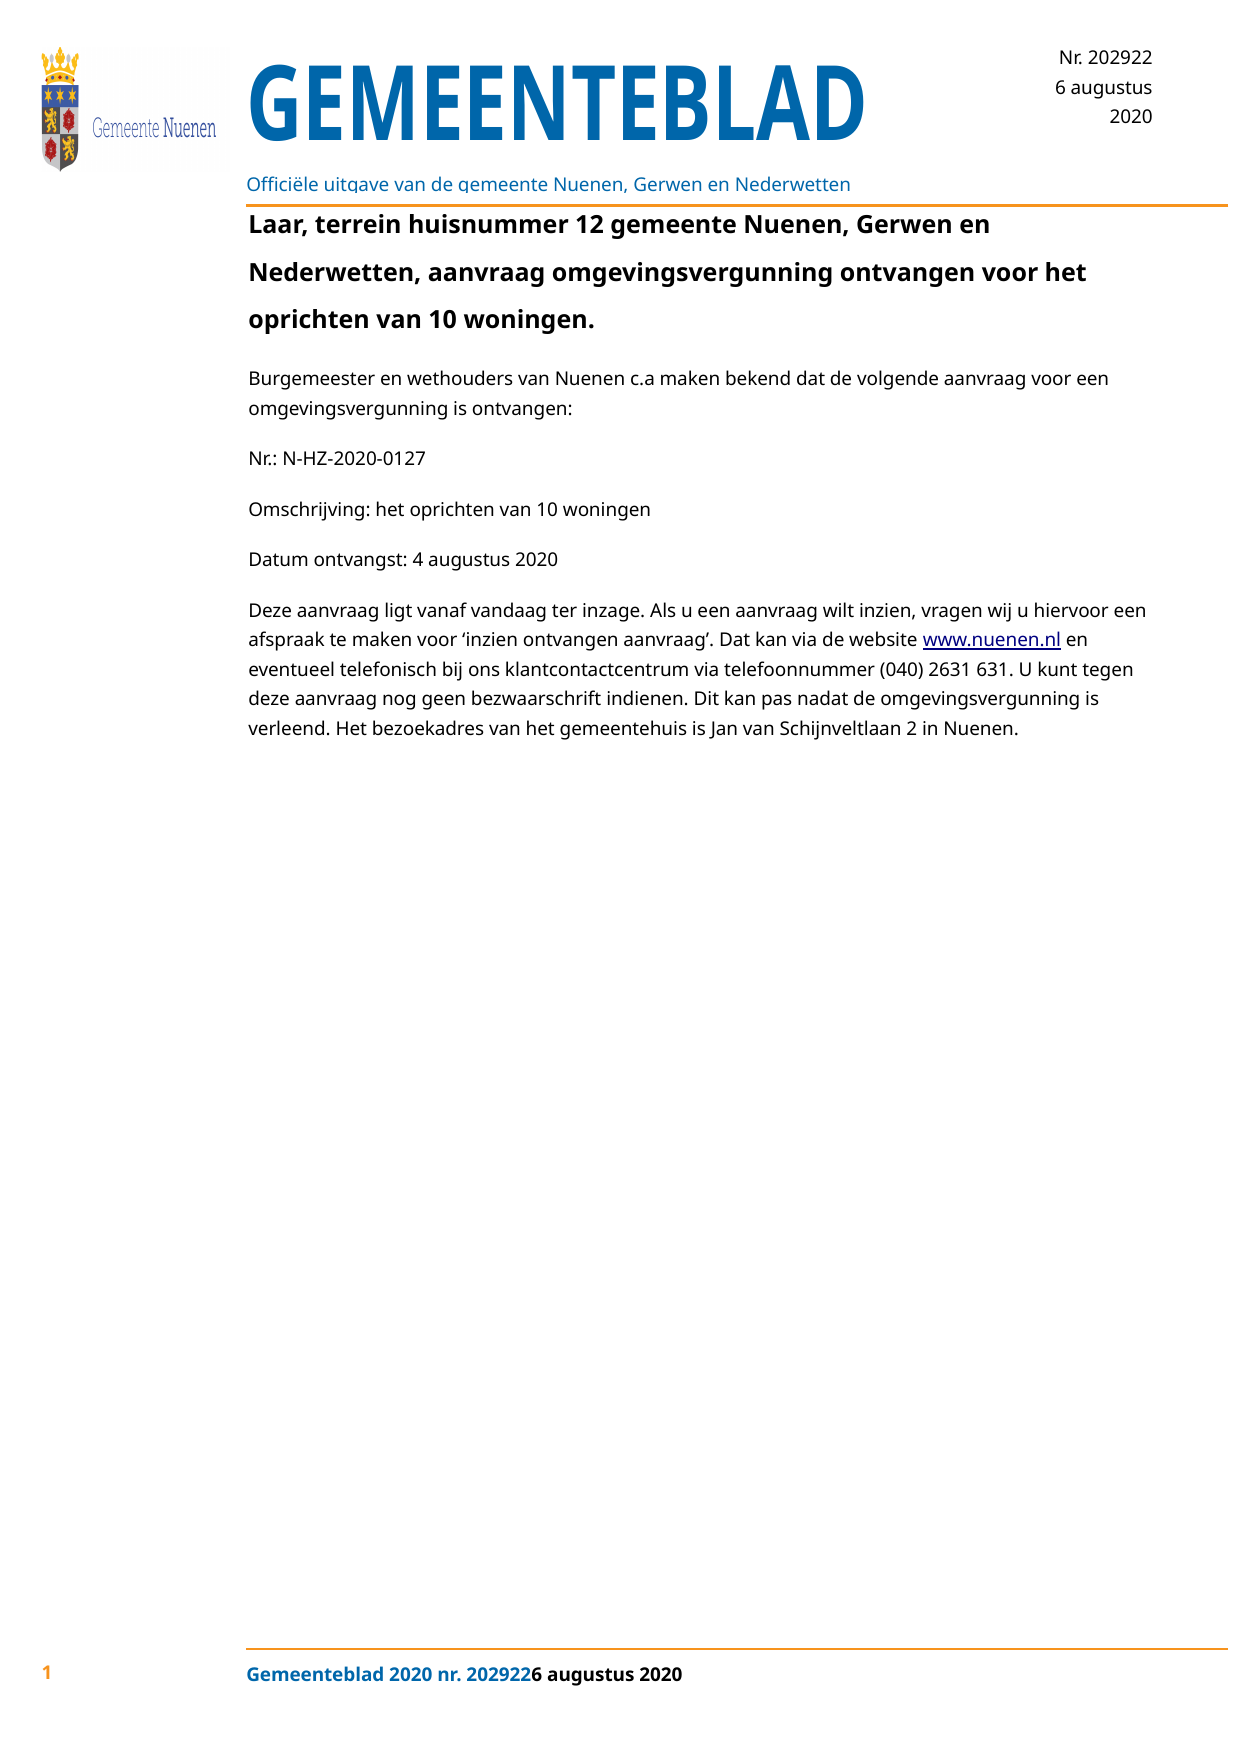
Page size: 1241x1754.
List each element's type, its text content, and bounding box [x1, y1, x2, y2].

text Deze aanvraag ligt vanaf vandaag ter inzage. Als u een aanvraag wilt inzien, vragen wij u hiervoor een afspraak te maken voor ‘inzien ontvangen aanvraag’. Dat kan via de website www.nuenen.nl en eventueel telefonisch bij ons klantcontactcentrum via telefoonnummer (040) 2631 631. U kunt tegen deze aanvraag nog geen bezwaarschrift indienen. Dit kan pas nadat de omgevingsvergunning is verleend. Het bezoekadres van het gemeentehuis is Jan van Schijnveltlaan 2 in Nuenen. [248, 597, 1152, 741]
text Burgemeester en wethouders van Nuenen c.a maken bekend dat de volgende aanvraag voor een omgevingsvergunning is ontvangen: [248, 366, 1152, 421]
text Datum ontvangst: 4 augustus 2020 [248, 546, 1152, 572]
text Nr.: N-HZ-2020-0127 [248, 446, 1152, 471]
text Omschrijving: het oprichten van 10 woningen [248, 496, 1152, 522]
text Laar, terrein huisnummer 12 gemeente Nuenen, Gerwen en Nederwetten, aanvraag omgevingsvergunning ontvangen voor het oprichten van 10 woningen. [248, 207, 1152, 336]
picture [41, 47, 231, 172]
